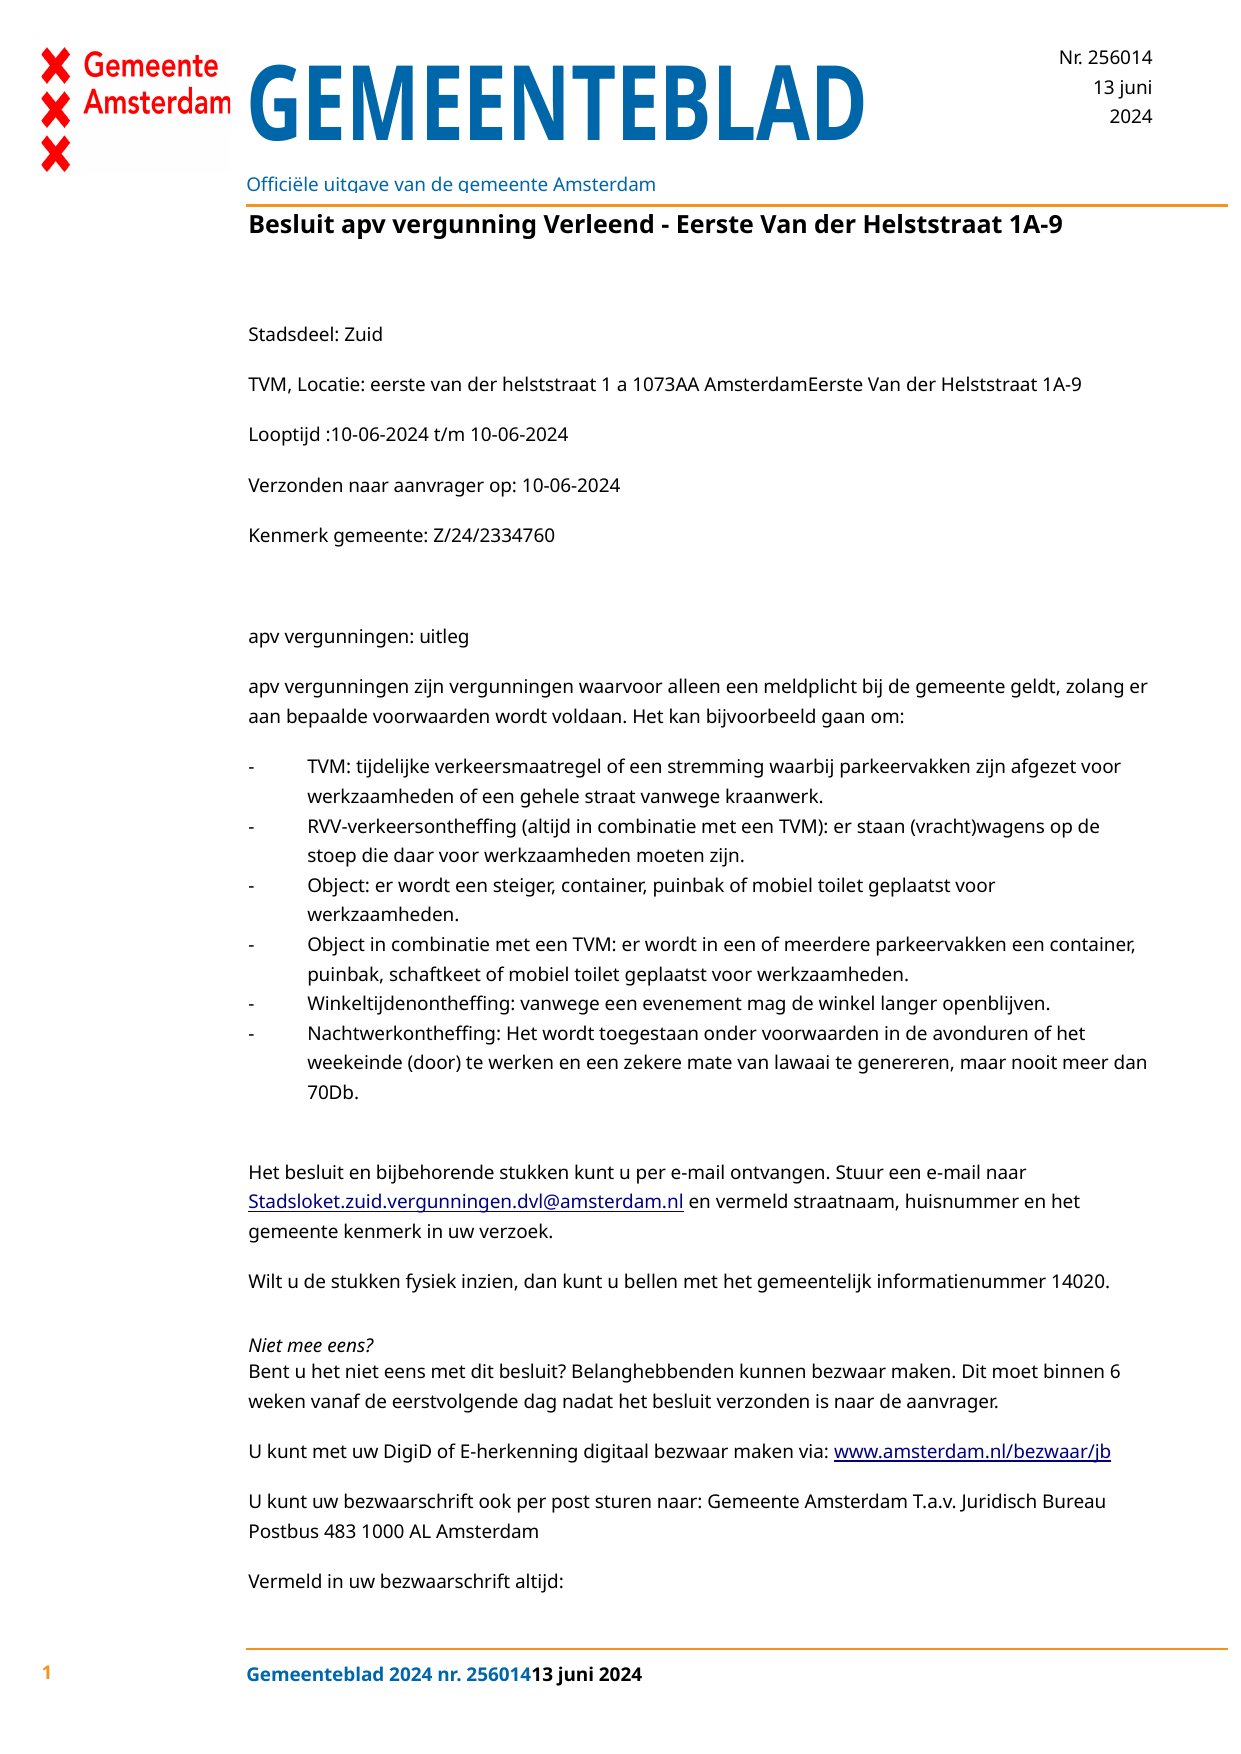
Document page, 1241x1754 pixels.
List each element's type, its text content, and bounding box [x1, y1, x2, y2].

list Object in combinatie met een TVM: er wordt in een of meerdere parkeervakken een container, puinbak, schaftkeet of mobiel toilet geplaatst voor werkzaamheden. [248, 931, 1152, 986]
text Wilt u de stukken fysiek inzien, dan kunt u bellen met het gemeentelijk informatienummer 14020. [248, 1269, 1152, 1294]
text Looptijd :10-06-2024 t/m 10-06-2024 [248, 422, 1152, 447]
text TVM, Locatie: eerste van der helststraat 1 a 1073AA AmsterdamEerste Van der Helststraat 1A-9 [248, 371, 1152, 397]
picture [41, 47, 231, 172]
text U kunt met uw DigiD of E-herkenning digitaal bezwaar maken via: www.amsterdam.nl/bezwaar/jb [248, 1438, 1152, 1464]
text apv vergunningen zijn vergunningen waarvoor alleen een meldplicht bij de gemeente geldt, zolang er aan bepaalde voorwaarden wordt voldaan. Het kan bijvoorbeeld gaan om: [248, 674, 1152, 729]
text Besluit apv vergunning Verleend - Eerste Van der Helststraat 1A-9 [248, 207, 1152, 241]
list Nachtwerkontheffing: Het wordt toegestaan onder voorwaarden in de avonduren of het weekeinde (door) te werken en een zekere mate van lawaai te genereren, maar nooit meer dan 70Db. [248, 1020, 1152, 1105]
list RVV-verkeersontheffing (altijd in combinatie met een TVM): er staan (vracht)wagens op de stoep die daar voor werkzaamheden moeten zijn. [248, 813, 1152, 868]
text U kunt uw bezwaarschrift ook per post sturen naar: Gemeente Amsterdam T.a.v. Juridisch Bureau Postbus 483 1000 AL Amsterdam [248, 1489, 1152, 1544]
text Stadsdeel: Zuid [248, 321, 1152, 346]
text Verzonden naar aanvrager op: 10-06-2024 [248, 472, 1152, 498]
text Vermeld in uw bezwaarschrift altijd: [248, 1569, 1152, 1594]
text Bent u het niet eens met dit besluit? Belanghebbenden kunnen bezwaar maken. Dit moet binnen 6 weken vanaf de eerstvolgende dag nadat het besluit verzonden is naar de aanvrager. [248, 1358, 1152, 1414]
text Het besluit en bijbehorende stukken kunt u per e-mail ontvangen. Stuur een e-mail naar Stadsloket.zuid.vergunningen.dvl@amsterdam.nl en vermeld straatnaam, huisnummer en het gemeente kenmerk in uw verzoek. [248, 1159, 1152, 1244]
text apv vergunningen: uitleg [248, 623, 1152, 649]
text Kenmerk gemeente: Z/24/2334760 [248, 522, 1152, 548]
list Winkeltijdenontheffing: vanwege een evenement mag de winkel langer openblijven. [248, 990, 1152, 1016]
list TVM: tijdelijke verkeersmaatregel of een stremming waarbij parkeervakken zijn afgezet voor werkzaamheden of een gehele straat vanwege kraanwerk. [248, 754, 1152, 809]
list Object: er wordt een steiger, container, puinbak of mobiel toilet geplaatst voor werkzaamheden. [248, 872, 1152, 927]
text Niet mee eens? [248, 1333, 1152, 1358]
